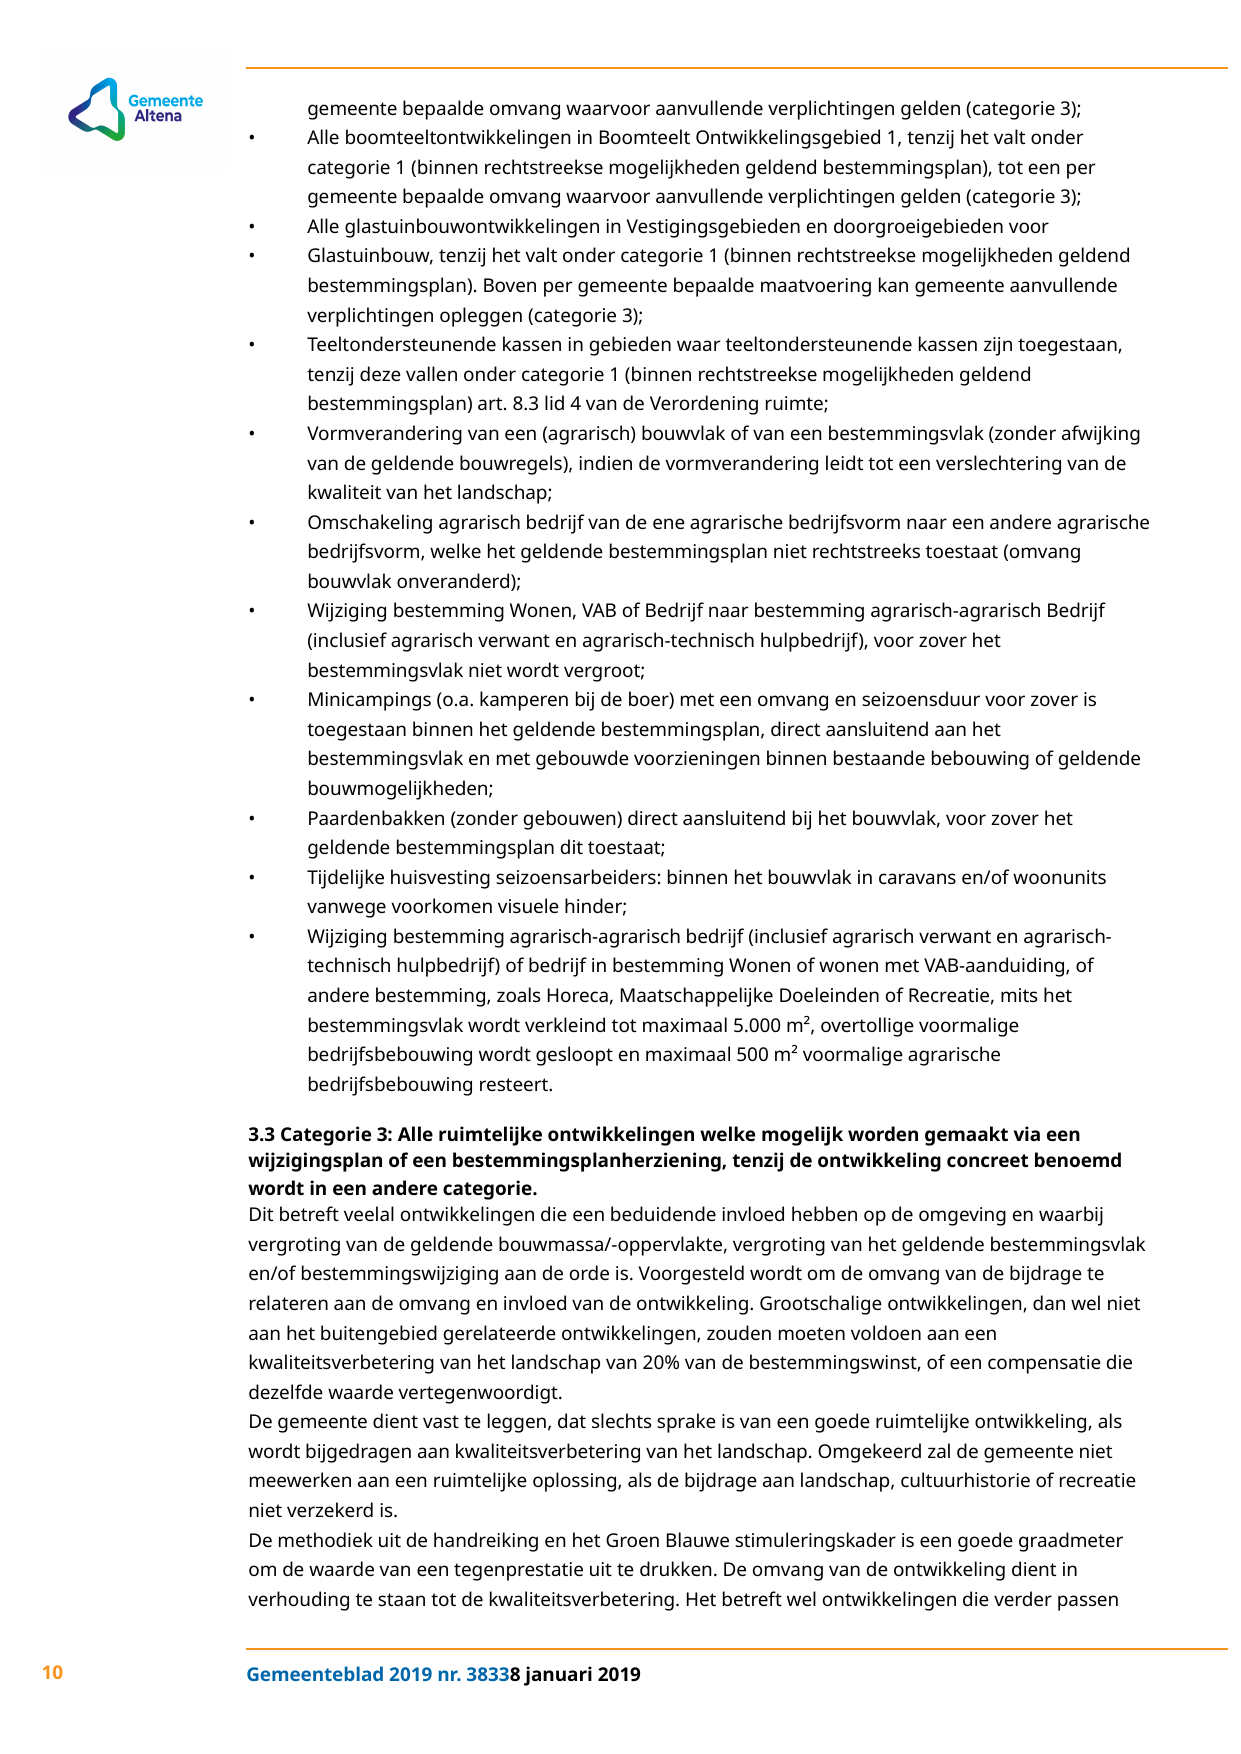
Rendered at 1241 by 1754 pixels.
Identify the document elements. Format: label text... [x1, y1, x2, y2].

text De gemeente dient vast te leggen, dat slechts sprake is van een goede ruimtelijke ontwikkeling, als wordt bijgedragen aan kwaliteitsverbetering van het landschap. Omgekeerd zal de gemeente niet meewerken aan een ruimtelijke oplossing, als de bijdrage aan landschap, cultuurhistorie of recreatie niet verzekerd is. [248, 1408, 1152, 1523]
list Glastuinbouw, tenzij het valt onder categorie 1 (binnen rechtstreekse mogelijkheden geldend bestemmingsplan). Boven per gemeente bepaalde maatvoering kan gemeente aanvullende verplichtingen opleggen (categorie 3); [248, 243, 1152, 328]
list Tijdelijke huisvesting seizoensarbeiders: binnen het bouwvlak in caravans en/of woonunits vanwege voorkomen visuele hinder; [248, 864, 1152, 919]
list Minicampings (o.a. kamperen bij de boer) met een omvang en seizoensduur voor zover is toegestaan binnen het geldende bestemmingsplan, direct aansluitend aan het bestemmingsvlak en met gebouwde voorzieningen binnen bestaande bebouwing of geldende bouwmogelijkheden; [248, 686, 1152, 801]
list Wijziging bestemming agrarisch-agrarisch bedrijf (inclusief agrarisch verwant en agrarisch-technisch hulpbedrijf) of bedrijf in bestemming Wonen of wonen met VAB-aanduiding, of andere bestemming, zoals Horeca, Maatschappelijke Doeleinden of Recreatie, mits het bestemmingsvlak wordt verkleind tot maximaal 5.000 m², overtollige voormalige bedrijfsbebouwing wordt gesloopt en maximaal 500 m² voormalige agrarische bedrijfsbebouwing resteert. [248, 923, 1152, 1097]
list Vormverandering van een (agrarisch) bouwvlak of van een bestemmingsvlak (zonder afwijking van de geldende bouwregels), indien de vormverandering leidt tot een verslechtering van de kwaliteit van het landschap; [248, 420, 1152, 505]
list Alle boomteeltontwikkelingen in Boomteelt Ontwikkelingsgebied 1, tenzij het valt onder categorie 1 (binnen rechtstreekse mogelijkheden geldend bestemmingsplan), tot een per gemeente bepaalde omvang waarvoor aanvullende verplichtingen gelden (categorie 3); [248, 124, 1152, 209]
list Teeltondersteunende kassen in gebieden waar teeltondersteunende kassen zijn toegestaan, tenzij deze vallen onder categorie 1 (binnen rechtstreekse mogelijkheden geldend bestemmingsplan) art. 8.3 lid 4 van de Verordening ruimte; [248, 331, 1152, 416]
picture [41, 47, 231, 172]
text De methodiek uit de handreiking en het Groen Blauwe stimuleringskader is een goede graadmeter om de waarde van een tegenprestatie uit te drukken. De omvang van de ontwikkeling dient in verhouding te staan tot de kwaliteitsverbetering. Het betreft wel ontwikkelingen die verder passen [248, 1527, 1152, 1612]
list gemeente bepaalde omvang waarvoor aanvullende verplichtingen gelden (categorie 3); [248, 95, 1152, 121]
text Dit betreft veelal ontwikkelingen die een beduidende invloed hebben op de omgeving en waarbij vergroting van de geldende bouwmassa/-oppervlakte, vergroting van het geldende bestemmingsvlak en/of bestemmingswijziging aan de orde is. Voorgesteld wordt om de omvang van de bijdrage te relateren aan de omvang en invloed van de ontwikkeling. Grootschalige ontwikkelingen, dan wel niet aan het buitengebied gerelateerde ontwikkelingen, zouden moeten voldoen aan een kwaliteitsverbetering van het landschap van 20% van de bestemmingswinst, of een compensatie die dezelfde waarde vertegenwoordigt. [248, 1201, 1152, 1404]
list Alle glastuinbouwontwikkelingen in Vestigingsgebieden en doorgroeigebieden voor [248, 213, 1152, 239]
list Omschakeling agrarisch bedrijf van de ene agrarische bedrijfsvorm naar een andere agrarische bedrijfsvorm, welke het geldende bestemmingsplan niet rechtstreeks toestaat (omvang bouwvlak onveranderd); [248, 509, 1152, 594]
text 3.3 Categorie 3: Alle ruimtelijke ontwikkelingen welke mogelijk worden gemaakt via een wijzigingsplan of een bestemmingsplanherziening, tenzij de ontwikkeling concreet benoemd wordt in een andere categorie. [248, 1121, 1152, 1201]
list Wijziging bestemming Wonen, VAB of Bedrijf naar bestemming agrarisch-agrarisch Bedrijf (inclusief agrarisch verwant en agrarisch-technisch hulpbedrijf), voor zover het bestemmingsvlak niet wordt vergroot; [248, 598, 1152, 683]
list Paardenbakken (zonder gebouwen) direct aansluitend bij het bouwvlak, voor zover het geldende bestemmingsplan dit toestaat; [248, 805, 1152, 860]
